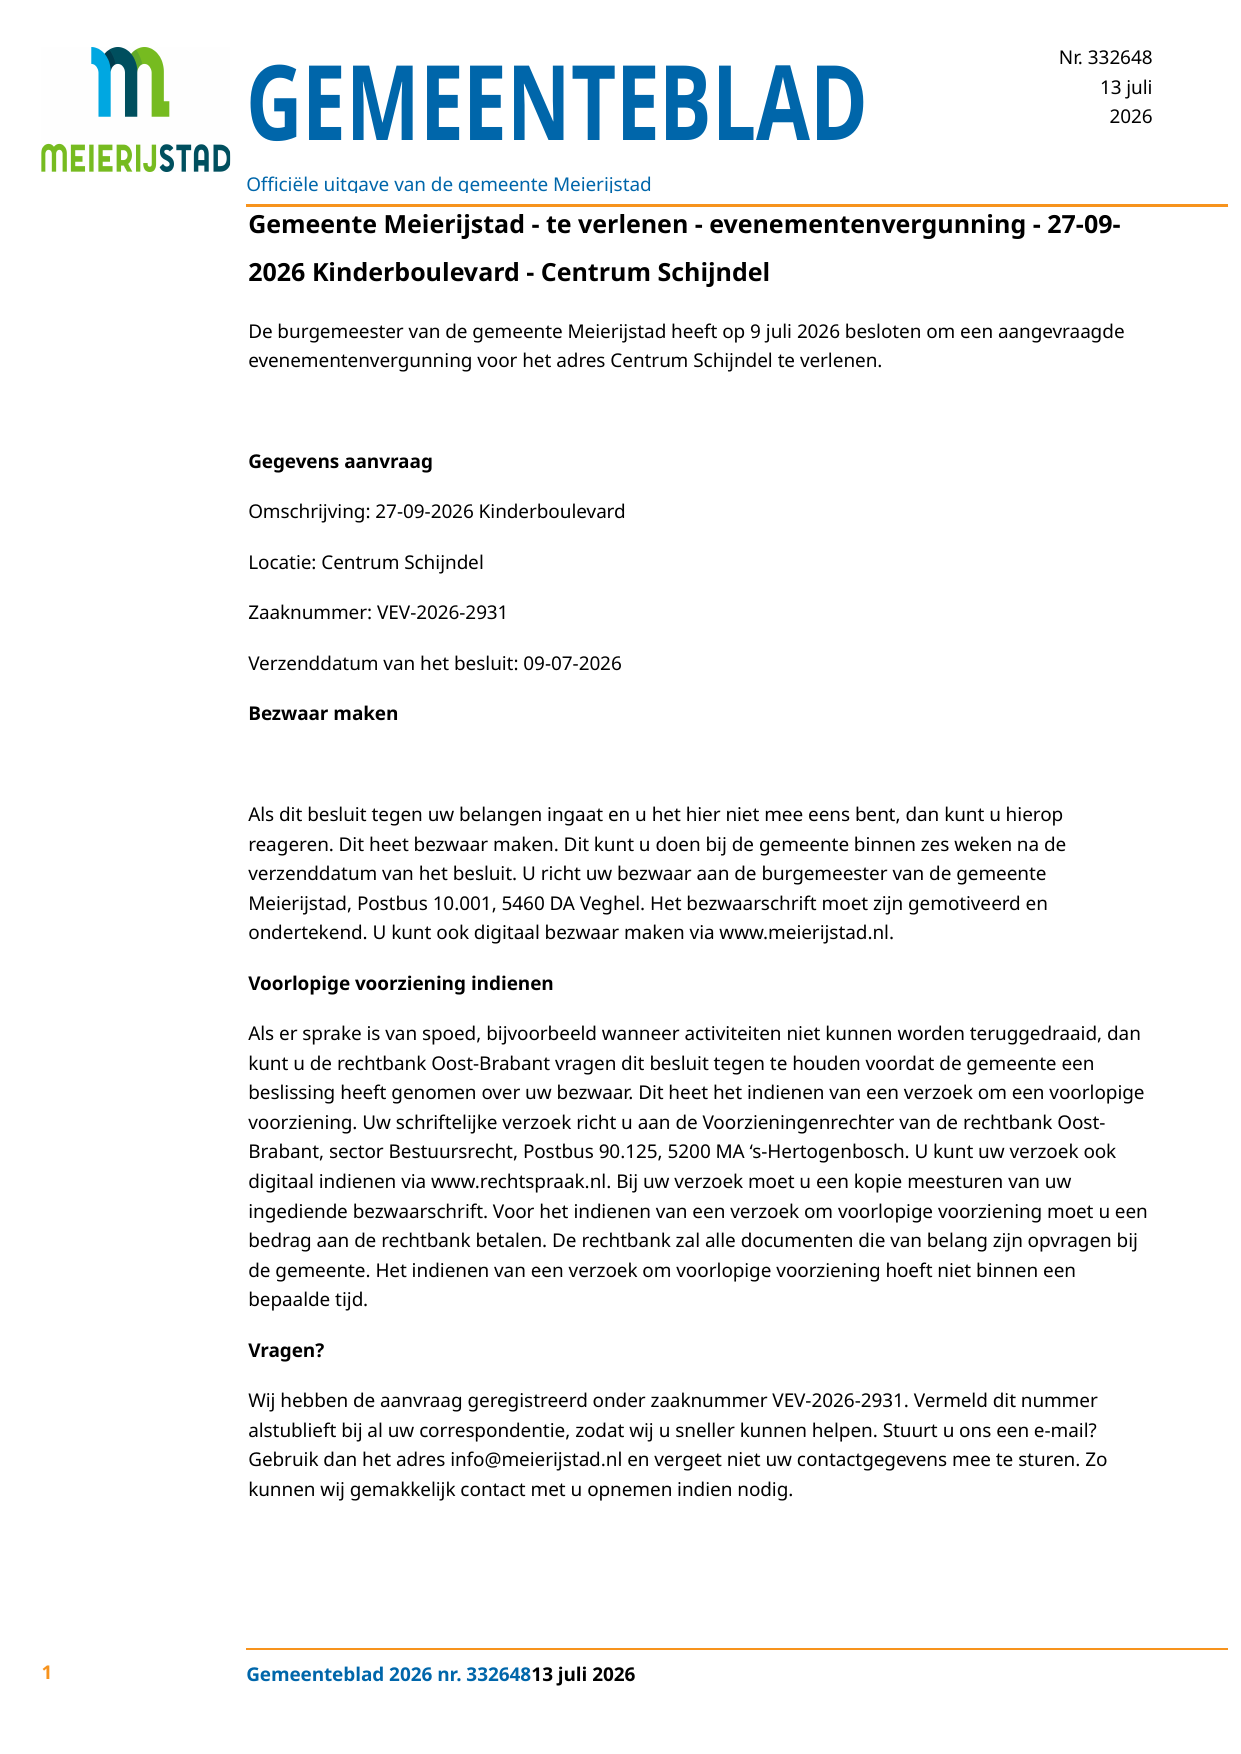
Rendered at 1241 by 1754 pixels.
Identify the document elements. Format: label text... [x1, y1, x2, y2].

text Gemeente Meierijstad - te verlenen - evenementenvergunning - 27-09-2026 Kinderboulevard - Centrum Schijndel [248, 207, 1152, 288]
text Gegevens aanvraag [248, 448, 1152, 474]
text Verzenddatum van het besluit: 09-07-2026 [248, 650, 1152, 676]
text Wij hebben de aanvraag geregistreerd onder zaaknummer VEV-2026-2931. Vermeld dit nummer alstublieft bij al uw correspondentie, zodat wij u sneller kunnen helpen. Stuurt u ons een e-mail? Gebruik dan het adres info@meierijstad.nl en vergeet niet uw contactgegevens mee te sturen. Zo kunnen wij gemakkelijk contact met u opnemen indien nodig. [248, 1387, 1152, 1502]
text Bezwaar maken [248, 700, 1152, 726]
picture [41, 47, 231, 172]
text Zaaknummer: VEV-2026-2931 [248, 599, 1152, 625]
text De burgemeester van de gemeente Meierijstad heeft op 9 juli 2026 besloten om een aangevraagde evenementenvergunning voor het adres Centrum Schijndel te verlenen. [248, 318, 1152, 373]
text Locatie: Centrum Schijndel [248, 549, 1152, 575]
text Als dit besluit tegen uw belangen ingaat en u het hier niet mee eens bent, dan kunt u hierop reageren. Dit heet bezwaar maken. Dit kunt u doen bij de gemeente binnen zes weken na de verzenddatum van het besluit. U richt uw bezwaar aan de burgemeester van de gemeente Meierijstad, Postbus 10.001, 5460 DA Veghel. Het bezwaarschrift moet zijn gemotiveerd en ondertekend. U kunt ook digitaal bezwaar maken via www.meierijstad.nl. [248, 801, 1152, 945]
text Omschrijving: 27-09-2026 Kinderboulevard [248, 499, 1152, 524]
text Voorlopige voorziening indienen [248, 970, 1152, 996]
text Vragen? [248, 1337, 1152, 1363]
text Als er sprake is van spoed, bijvoorbeeld wanneer activiteiten niet kunnen worden teruggedraaid, dan kunt u de rechtbank Oost-Brabant vragen dit besluit tegen te houden voordat de gemeente een beslissing heeft genomen over uw bezwaar. Dit heet het indienen van een verzoek om een voorlopige voorziening. Uw schriftelijke verzoek richt u aan de Voorzieningenrechter van de rechtbank Oost-Brabant, sector Bestuursrecht, Postbus 90.125, 5200 MA ‘s-Hertogenbosch. U kunt uw verzoek ook digitaal indienen via www.rechtspraak.nl. Bij uw verzoek moet u een kopie meesturen van uw ingediende bezwaarschrift. Voor het indienen van een verzoek om voorlopige voorziening moet u een bedrag aan de rechtbank betalen. De rechtbank zal alle documenten die van belang zijn opvragen bij de gemeente. Het indienen van een verzoek om voorlopige voorziening hoeft niet binnen een bepaalde tijd. [248, 1020, 1152, 1312]
